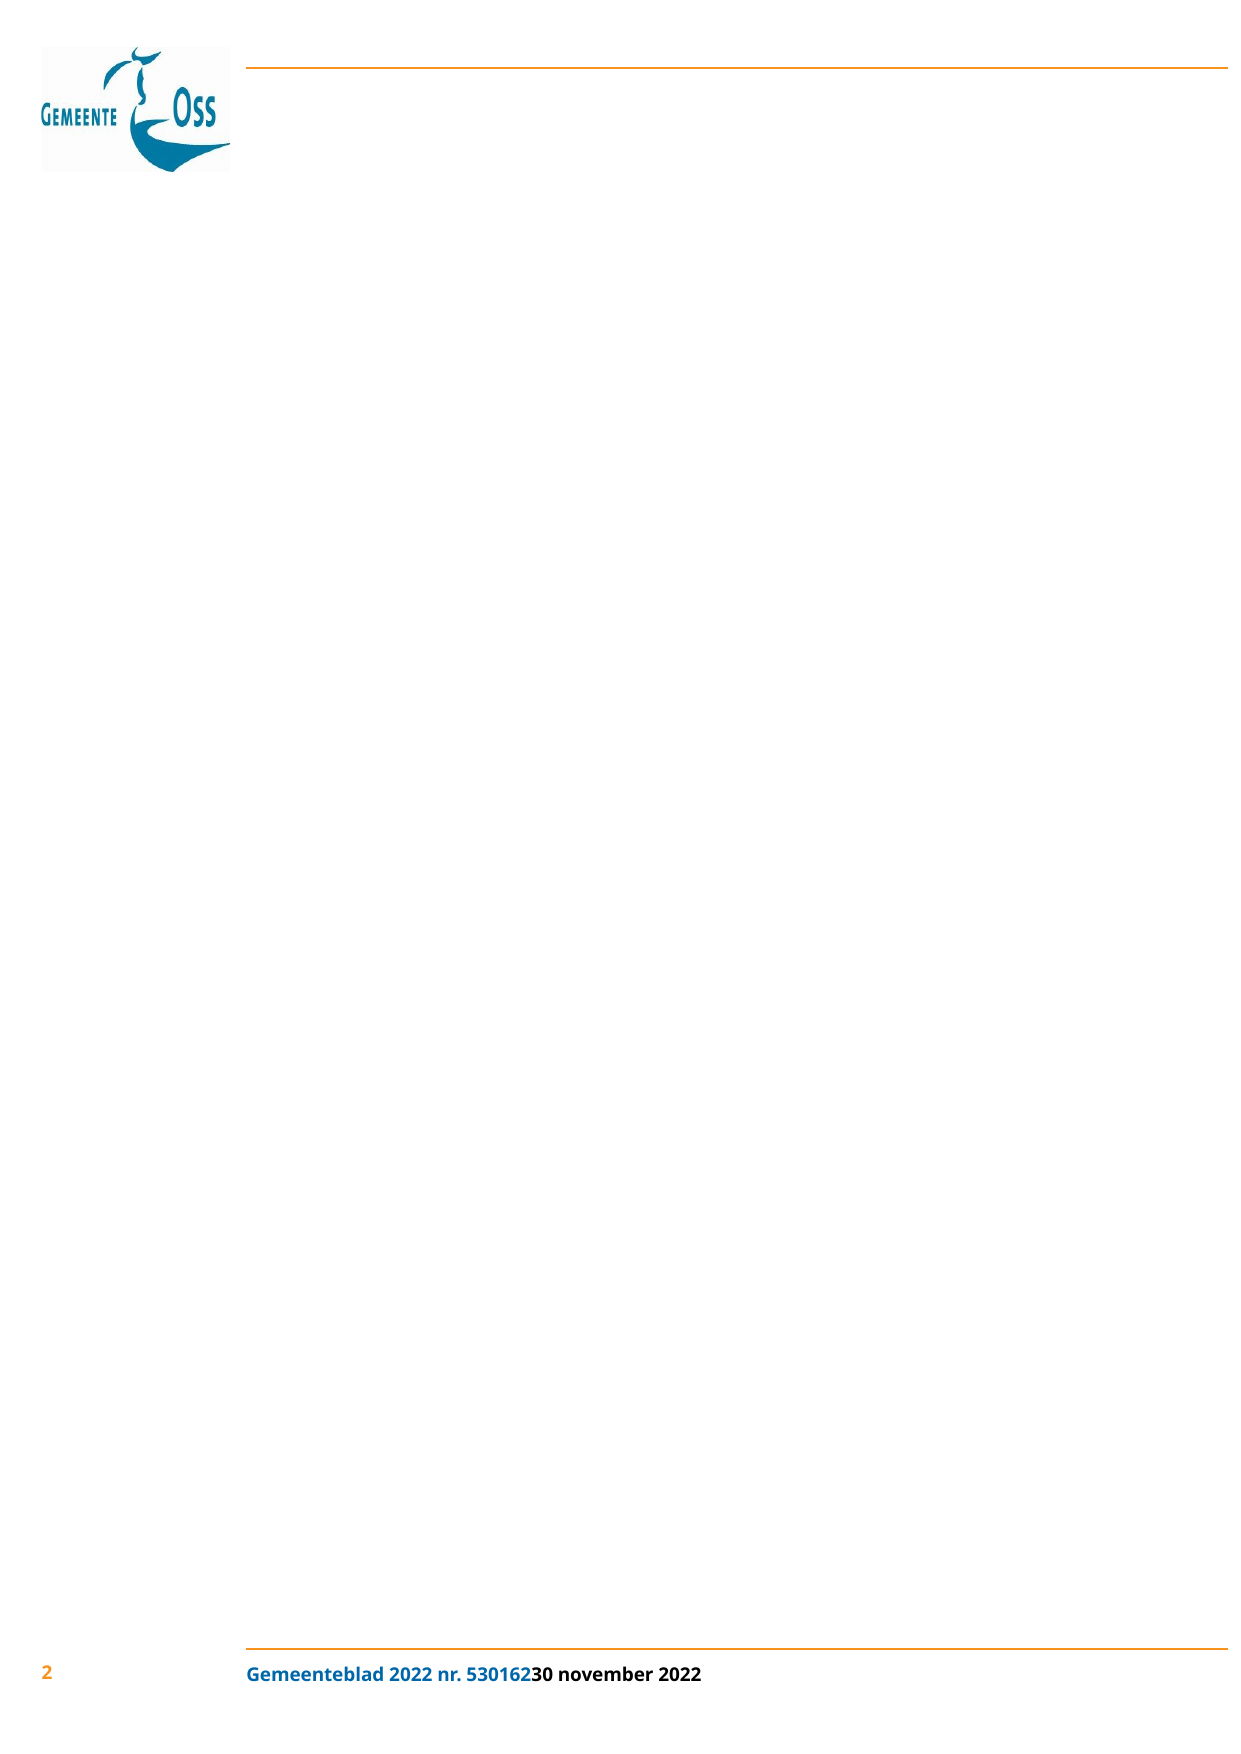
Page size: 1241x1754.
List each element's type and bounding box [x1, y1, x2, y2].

picture [41, 47, 231, 172]
